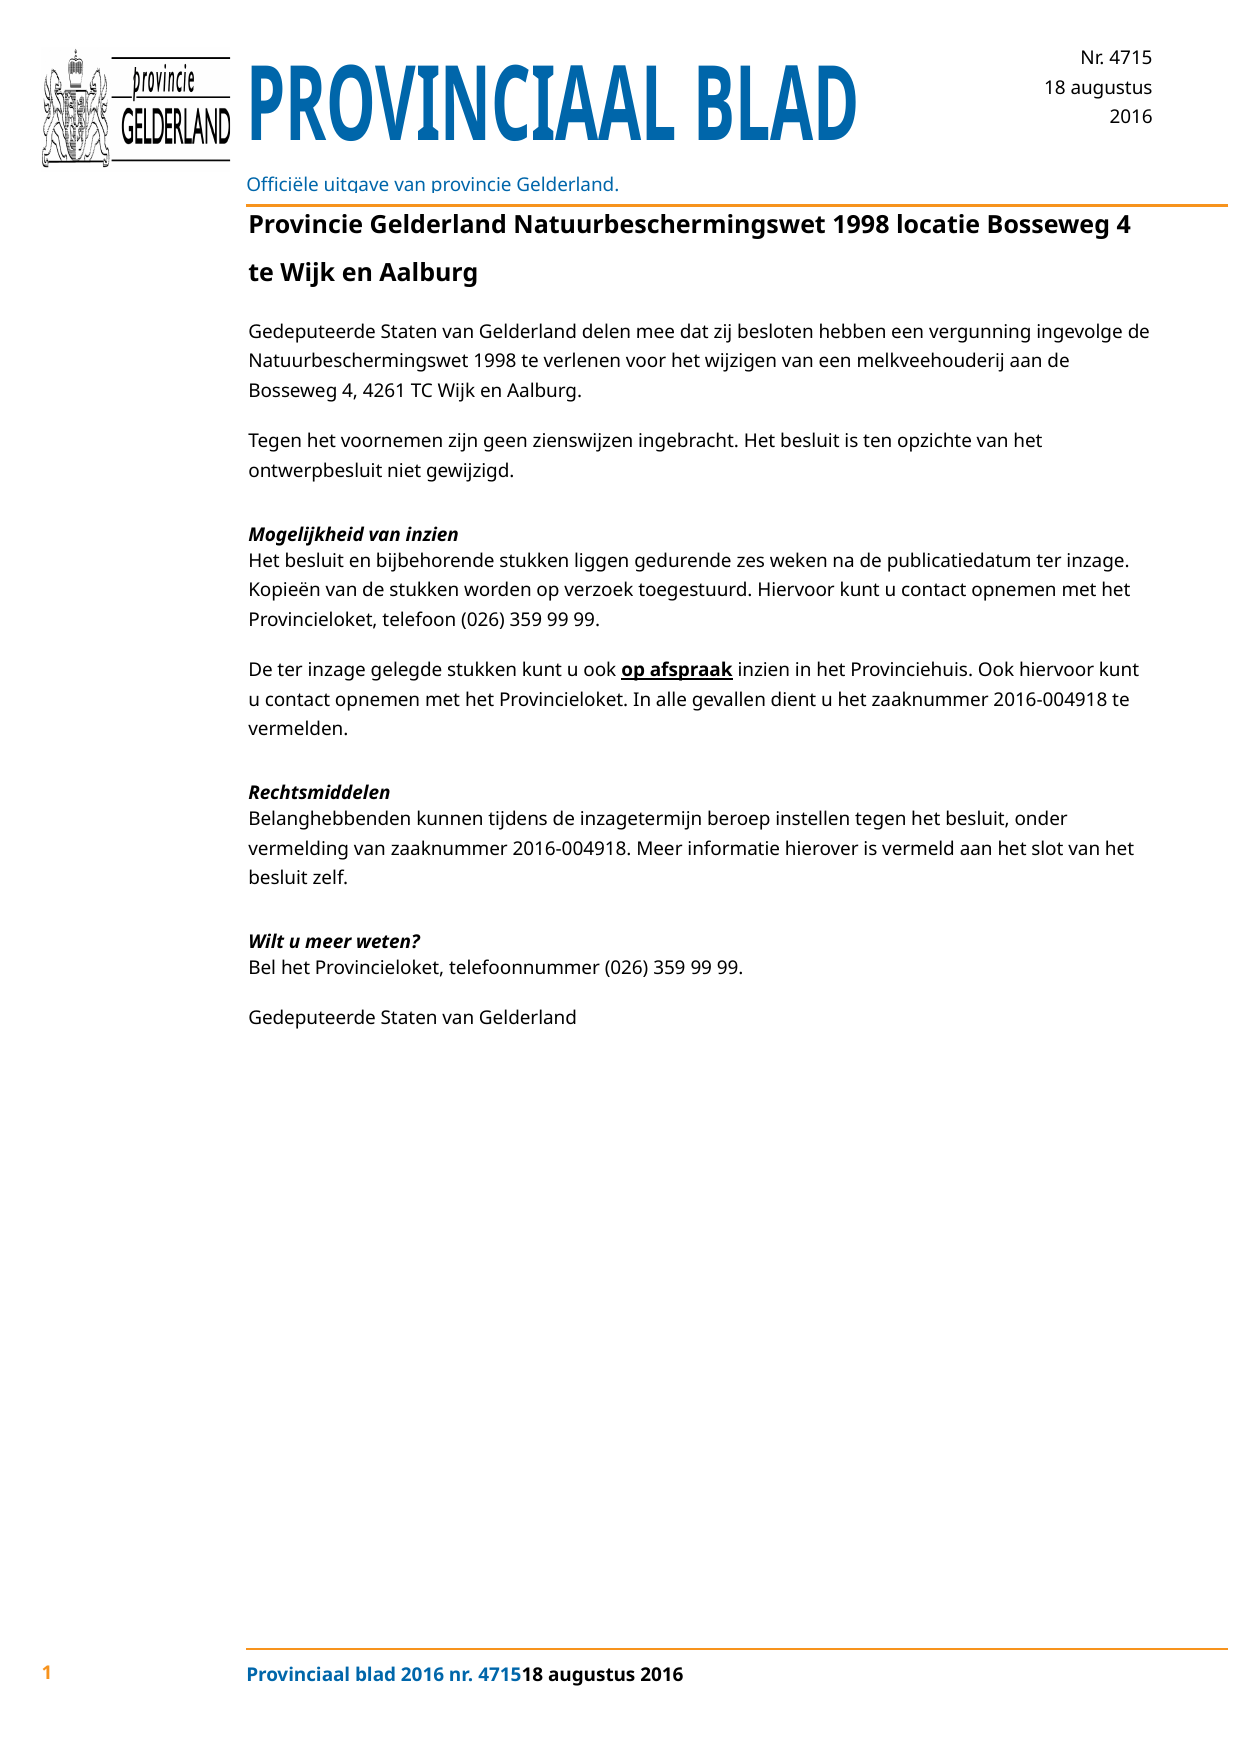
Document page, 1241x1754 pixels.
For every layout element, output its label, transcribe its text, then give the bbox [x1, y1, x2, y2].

text Wilt u meer weten? [248, 928, 1152, 954]
text Het besluit en bijbehorende stukken liggen gedurende zes weken na de publicatiedatum ter inzage. Kopieën van de stukken worden op verzoek toegestuurd. Hiervoor kunt u contact opnemen met het Provincieloket, telefoon (026) 359 99 99. [248, 547, 1152, 632]
text Provincie Gelderland Natuurbeschermingswet 1998 locatie Bosseweg 4 te Wijk en Aalburg [248, 207, 1152, 288]
text De ter inzage gelegde stukken kunt u ook op afspraak inzien in het Provinciehuis. Ook hiervoor kunt u contact opnemen met het Provincieloket. In alle gevallen dient u het zaaknummer 2016-004918 te vermelden. [248, 656, 1152, 741]
text Mogelijkheid van inzien [248, 521, 1152, 547]
picture [41, 47, 231, 172]
text Gedeputeerde Staten van Gelderland delen mee dat zij besloten hebben een vergunning ingevolge de Natuurbeschermingswet 1998 te verlenen voor het wijzigen van een melkveehouderij aan de Bosseweg 4, 4261 TC Wijk en Aalburg. [248, 318, 1152, 403]
text Belanghebbenden kunnen tijdens de inzagetermijn beroep instellen tegen het besluit, onder vermelding van zaaknummer 2016-004918. Meer informatie hierover is vermeld aan het slot van het besluit zelf. [248, 805, 1152, 890]
text Tegen het voornemen zijn geen zienswijzen ingebracht. Het besluit is ten opzichte van het ontwerpbesluit niet gewijzigd. [248, 427, 1152, 483]
text Gedeputeerde Staten van Gelderland [248, 1004, 1152, 1030]
text Bel het Provincieloket, telefoonnummer (026) 359 99 99. [248, 954, 1152, 980]
text Rechtsmiddelen [248, 779, 1152, 805]
